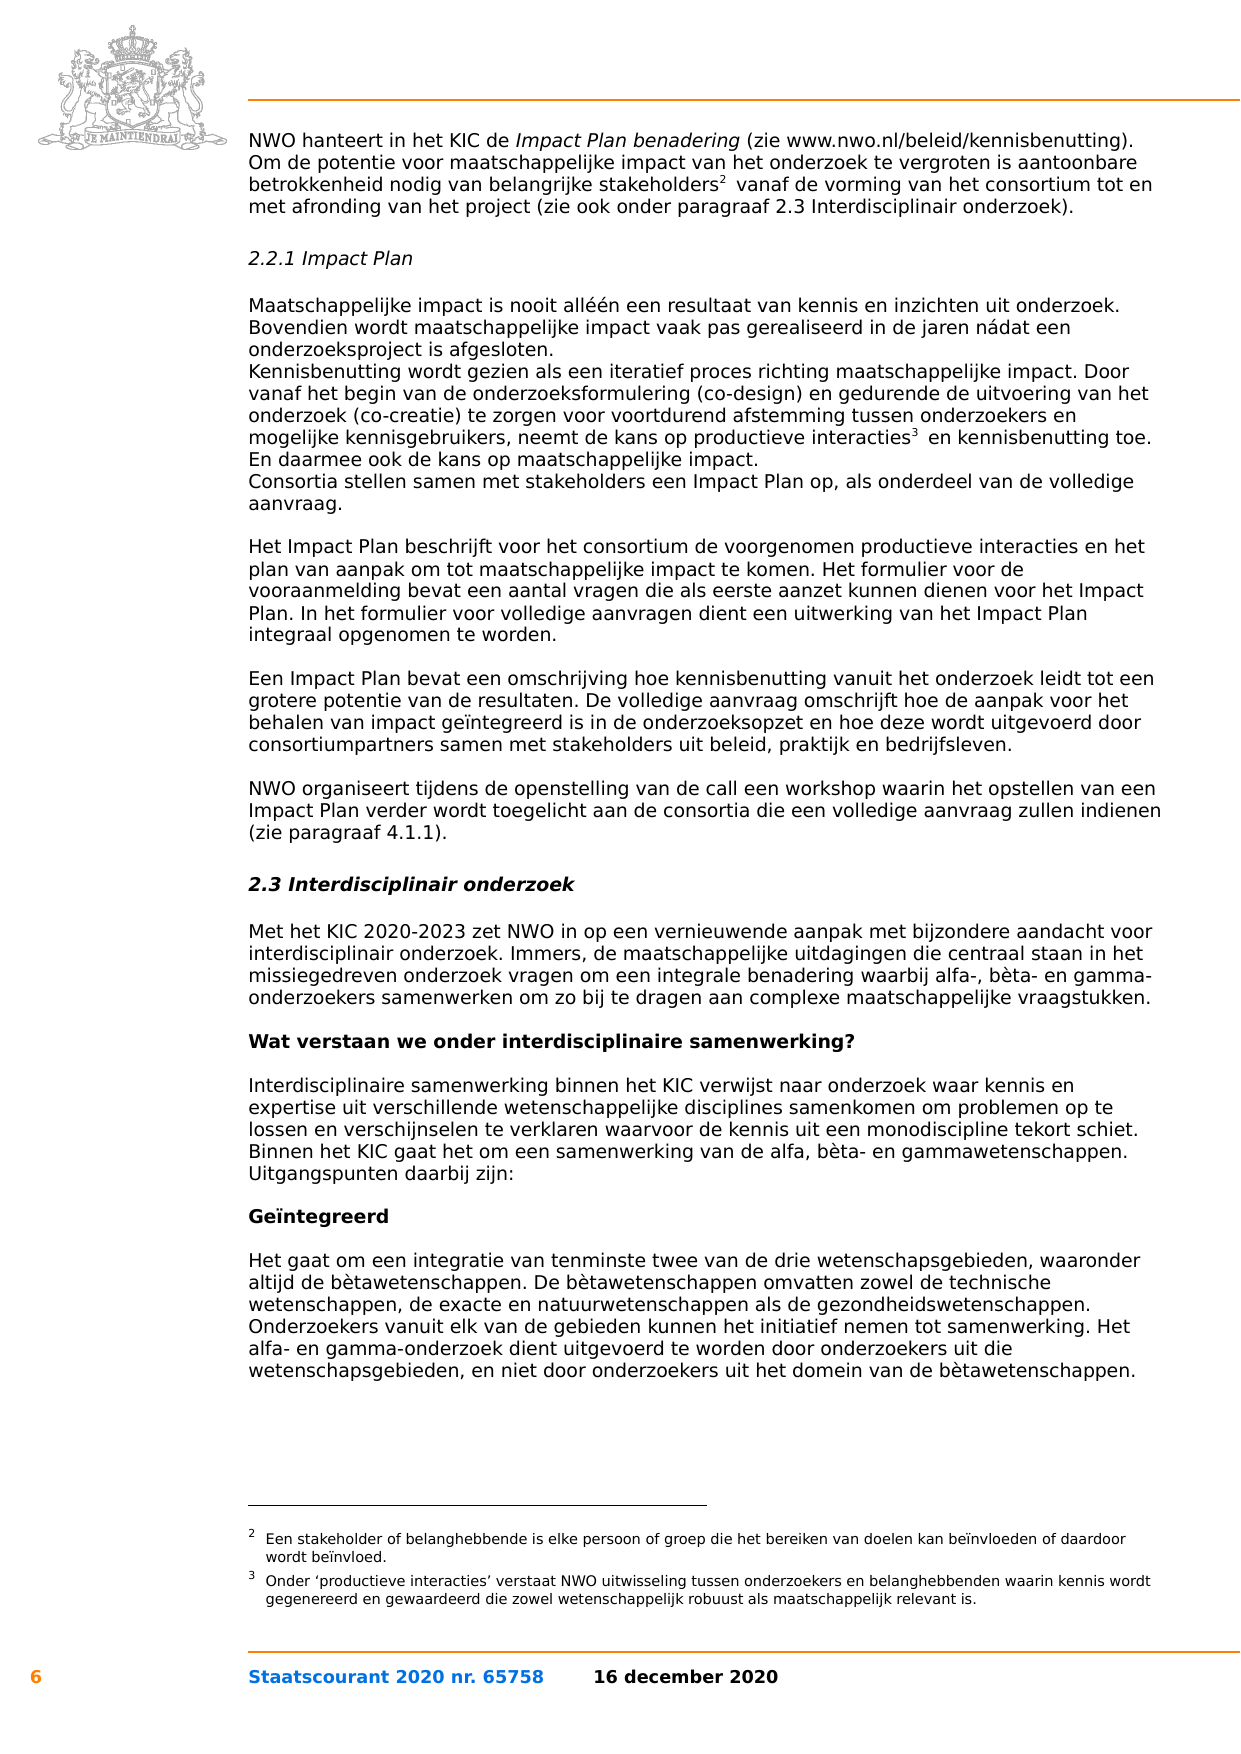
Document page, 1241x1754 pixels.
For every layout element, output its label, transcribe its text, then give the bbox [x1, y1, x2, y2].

subtitle Geïntegreerd [248, 1206, 1163, 1228]
text Het Impact Plan beschrijft voor het consortium de voorgenomen productieve interacties en het plan van aanpak om tot maatschappelijke impact te komen. Het formulier voor de vooraanmelding bevat een aantal vragen die als eerste aanzet kunnen dienen voor het Impact Plan. In het formulier voor volledige aanvragen dient een uitwerking van het Impact Plan integraal opgenomen te worden. [248, 536, 1163, 646]
text Consortia stellen samen met stakeholders een Impact Plan op, als onderdeel van de volledige aanvraag. [248, 471, 1163, 514]
subtitle 2.3 Interdisciplinair onderzoek [248, 874, 1163, 896]
text NWO hanteert in het KIC de Impact Plan benadering (zie www.nwo.nl/beleid/kennisbenutting). Om de potentie voor maatschappelijke impact van het onderzoek te vergroten is aantoonbare betrokkenheid nodig van belangrijke stakeholders vanaf de vorming van het consortium tot en met afronding van het project (zie ook onder paragraaf 2.3 Interdisciplinair onderzoek). [248, 130, 1163, 218]
text NWO organiseert tijdens de openstelling van de call een workshop waarin het opstellen van een Impact Plan verder wordt toegelicht aan de consortia die een volledige aanvraag zullen indienen (zie paragraaf 4.1.1). [248, 778, 1163, 844]
text Maatschappelijke impact is nooit alléén een resultaat van kennis en inzichten uit onderzoek. Bovendien wordt maatschappelijke impact vaak pas gerealiseerd in de jaren nádat een onderzoeksproject is afgesloten. [248, 295, 1163, 361]
text Onder ‘productieve interacties’ verstaat NWO uitwisseling tussen onderzoekers en belanghebbenden waarin kennis wordt gegenereerd en gewaardeerd die zowel wetenschappelijk robuust als maatschappelijk relevant is. [248, 1569, 1163, 1608]
subtitle 2.2.1 Impact Plan [248, 248, 1163, 270]
text Kennisbenutting wordt gezien als een iteratief proces richting maatschappelijke impact. Door vanaf het begin van de onderzoeksformulering (co-design) en gedurende de uitvoering van het onderzoek (co-creatie) te zorgen voor voortdurend afstemming tussen onderzoekers en mogelijke kennisgebruikers, neemt de kans op productieve interacties en kennisbenutting toe. En daarmee ook de kans op maatschappelijke impact. [248, 361, 1163, 471]
picture [38, 25, 227, 150]
text Het gaat om een integratie van tenminste twee van de drie wetenschapsgebieden, waaronder altijd de bètawetenschappen. De bètawetenschappen omvatten zowel de technische wetenschappen, de exacte en natuurwetenschappen als de gezondheidswetenschappen. Onderzoekers vanuit elk van de gebieden kunnen het initiatief nemen tot samenwerking. Het alfa- en gamma-onderzoek dient uitgevoerd te worden door onderzoekers uit die wetenschapsgebieden, en niet door onderzoekers uit het domein van de bètawetenschappen. [248, 1250, 1163, 1382]
text Interdisciplinaire samenwerking binnen het KIC verwijst naar onderzoek waar kennis en expertise uit verschillende wetenschappelijke disciplines samenkomen om problemen op te lossen en verschijnselen te verklaren waarvoor de kennis uit een monodiscipline tekort schiet. Binnen het KIC gaat het om een samenwerking van de alfa, bèta- en gammawetenschappen. Uitgangspunten daarbij zijn: [248, 1074, 1163, 1184]
subtitle Wat verstaan we onder interdisciplinaire samenwerking? [248, 1031, 1163, 1053]
text Een Impact Plan bevat een omschrijving hoe kennisbenutting vanuit het onderzoek leidt tot een grotere potentie van de resultaten. De volledige aanvraag omschrijft hoe de aanpak voor het behalen van impact geïntegreerd is in de onderzoeksopzet en hoe deze wordt uitgevoerd door consortiumpartners samen met stakeholders uit beleid, praktijk en bedrijfsleven. [248, 668, 1163, 756]
text Een stakeholder of belanghebbende is elke persoon of groep die het bereiken van doelen kan beïnvloeden of daardoor wordt beïnvloed. [248, 1527, 1163, 1566]
text Met het KIC 2020-2023 zet NWO in op een vernieuwende aanpak met bijzondere aandacht voor interdisciplinair onderzoek. Immers, de maatschappelijke uitdagingen die centraal staan in het missiegedreven onderzoek vragen om een integrale benadering waarbij alfa-, bèta- en gamma-onderzoekers samenwerken om zo bij te dragen aan complexe maatschappelijke vraagstukken. [248, 921, 1163, 1009]
